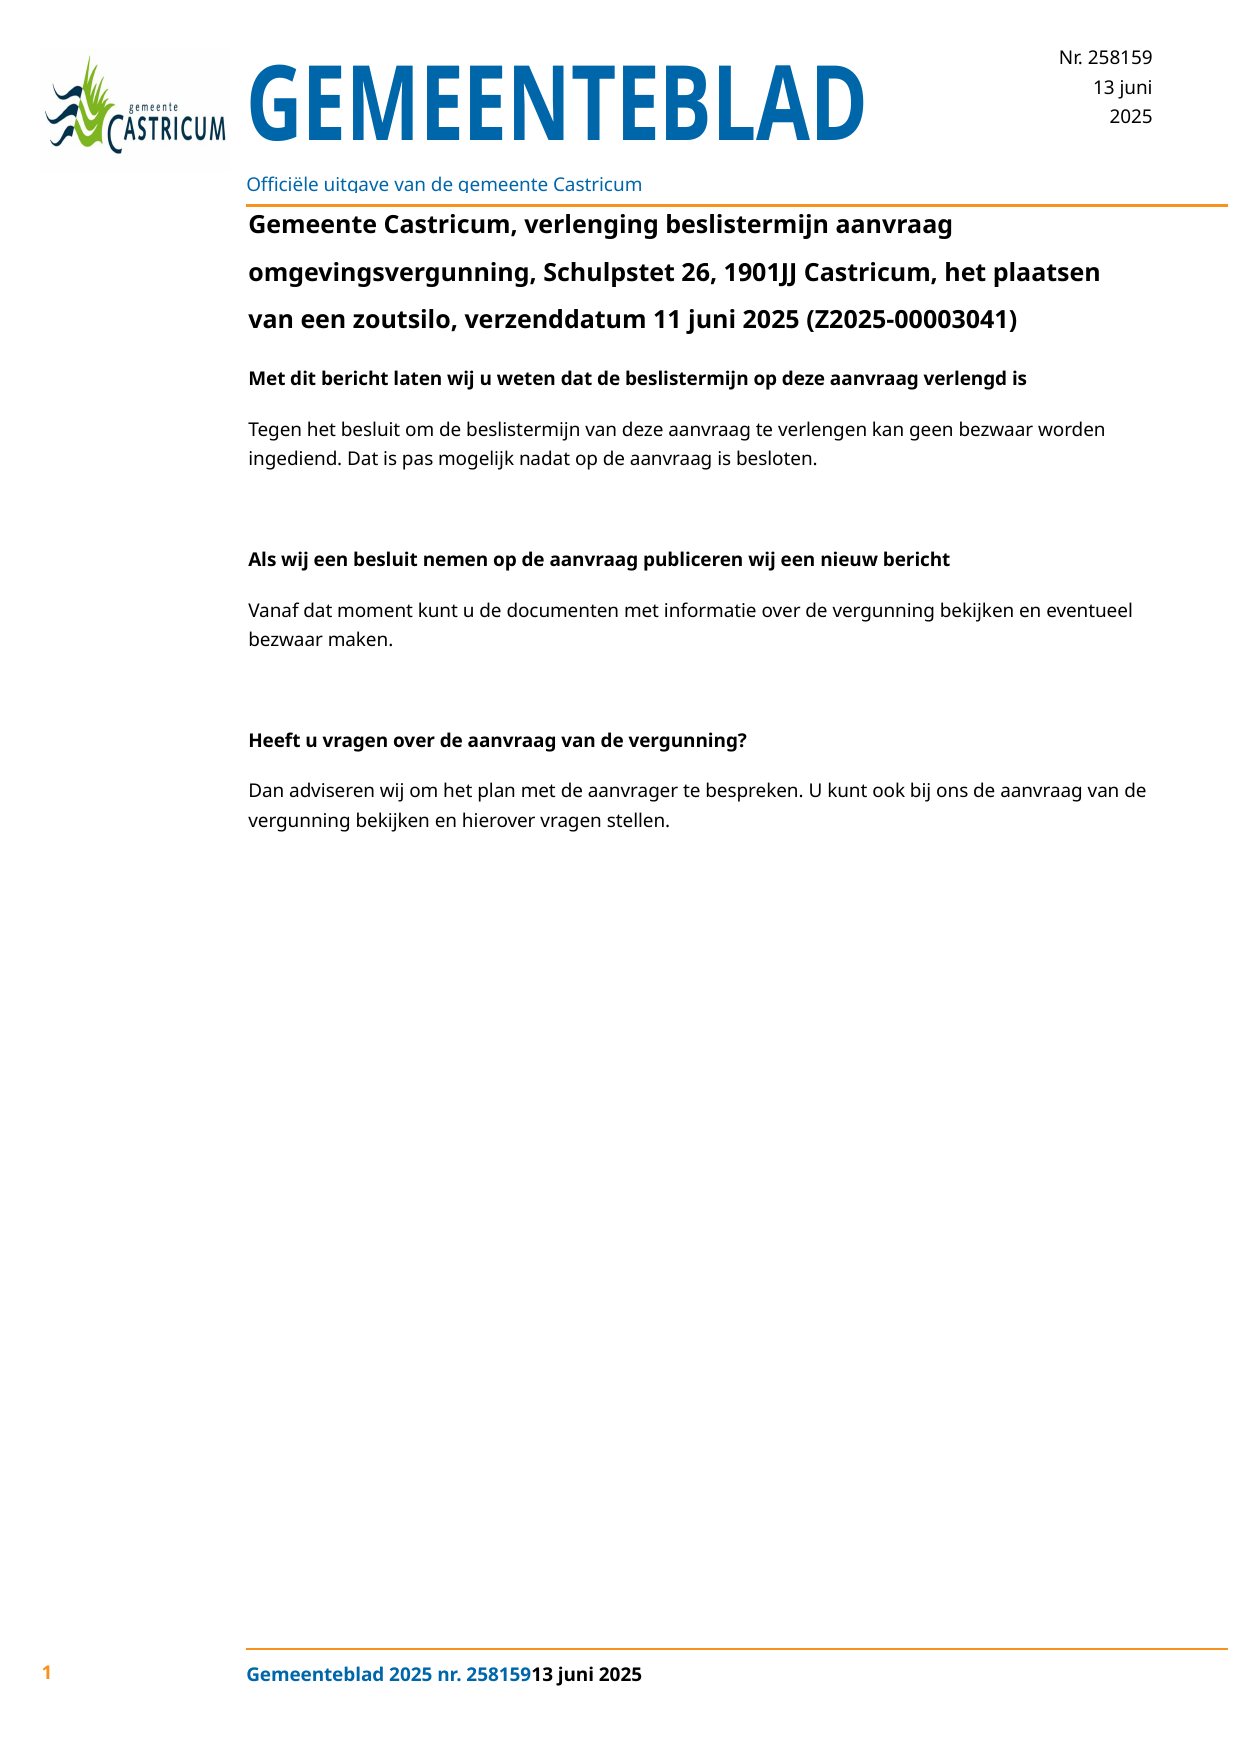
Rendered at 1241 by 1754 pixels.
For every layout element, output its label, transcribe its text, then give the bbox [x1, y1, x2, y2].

text Tegen het besluit om de beslistermijn van deze aanvraag te verlengen kan geen bezwaar worden ingediend. Dat is pas mogelijk nadat op de aanvraag is besloten. [248, 416, 1152, 471]
picture [41, 47, 231, 172]
text Vanaf dat moment kunt u de documenten met informatie over de vergunning bekijken en eventueel bezwaar maken. [248, 597, 1152, 652]
text Met dit bericht laten wij u weten dat de beslistermijn op deze aanvraag verlengd is [248, 366, 1152, 391]
text Heeft u vragen over de aanvraag van de vergunning? [248, 727, 1152, 753]
text Dan adviseren wij om het plan met de aanvrager te bespreken. U kunt ook bij ons de aanvraag van de vergunning bekijken en hierover vragen stellen. [248, 778, 1152, 833]
text Als wij een besluit nemen op de aanvraag publiceren wij een nieuw bericht [248, 546, 1152, 572]
text Gemeente Castricum, verlenging beslistermijn aanvraag omgevingsvergunning, Schulpstet 26, 1901JJ Castricum, het plaatsen van een zoutsilo, verzenddatum 11 juni 2025 (Z2025-00003041) [248, 207, 1152, 336]
